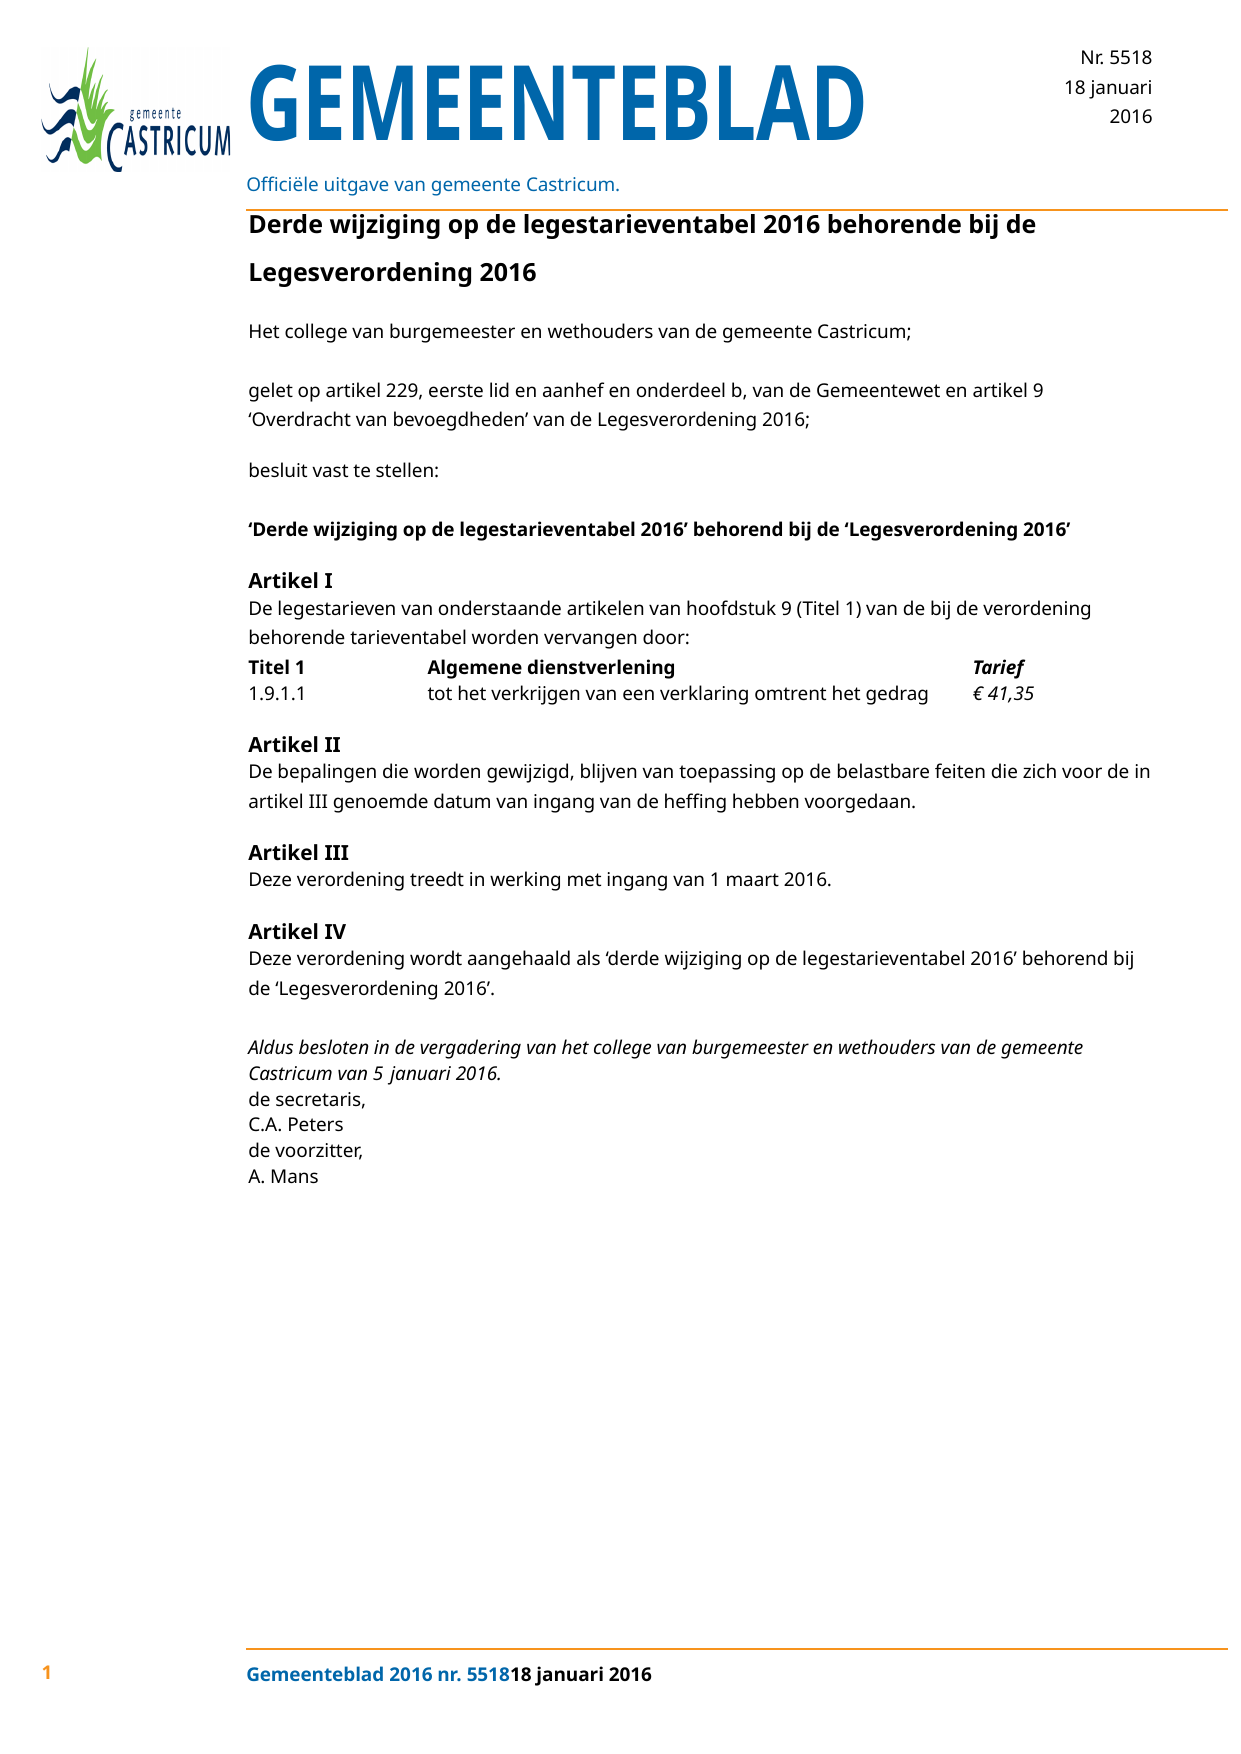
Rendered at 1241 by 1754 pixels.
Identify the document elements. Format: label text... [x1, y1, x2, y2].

table_cell 1.9.1.1 [248, 680, 427, 706]
text De legestarieven van onderstaande artikelen van hoofdstuk 9 (Titel 1) van de bij de verordening behorende tarieventabel worden vervangen door: [248, 595, 1152, 650]
table_header Tarief [973, 654, 1152, 680]
text A. Mans [248, 1163, 1152, 1189]
table_header Titel 1 [248, 654, 427, 680]
table_cell tot het verkrijgen van een verklaring omtrent het gedrag [427, 680, 972, 706]
text Artikel II [248, 730, 1152, 758]
picture [41, 47, 231, 172]
text ‘Derde wijziging op de legestarieventabel 2016’ behorend bij de ‘Legesverordening 2016’ [248, 516, 1152, 542]
text de secretaris, [248, 1086, 1152, 1111]
text Deze verordening treedt in werking met ingang van 1 maart 2016. [248, 867, 1152, 892]
text Artikel IV [248, 917, 1152, 946]
text de voorzitter, [248, 1137, 1152, 1163]
table_header Algemene dienstverlening [427, 654, 972, 680]
text besluit vast te stellen: [248, 457, 1152, 483]
text gelet op artikel 229, eerste lid en aanhef en onderdeel b, van de Gemeentewet en artikel 9 ‘Overdracht van bevoegdheden’ van de Legesverordening 2016; [248, 377, 1152, 432]
text Aldus besloten in de vergadering van het college van burgemeester en wethouders van de gemeente Castricum van 5 januari 2016. [248, 1034, 1152, 1086]
text Artikel I [248, 567, 1152, 595]
text Deze verordening wordt aangehaald als ‘derde wijziging op de legestarieventabel 2016’ behorend bij de ‘Legesverordening 2016’. [248, 946, 1152, 1001]
text Derde wijziging op de legestarieventabel 2016 behorende bij de Legesverordening 2016 [248, 211, 1152, 288]
text C.A. Peters [248, 1111, 1152, 1137]
table_cell € 41,35 [973, 680, 1152, 706]
text Het college van burgemeester en wethouders van de gemeente Castricum; [248, 318, 1152, 344]
text De bepalingen die worden gewijzigd, blijven van toepassing op de belastbare feiten die zich voor de in artikel III genoemde datum van ingang van de heffing hebben voorgedaan. [248, 758, 1152, 813]
text Artikel III [248, 838, 1152, 867]
